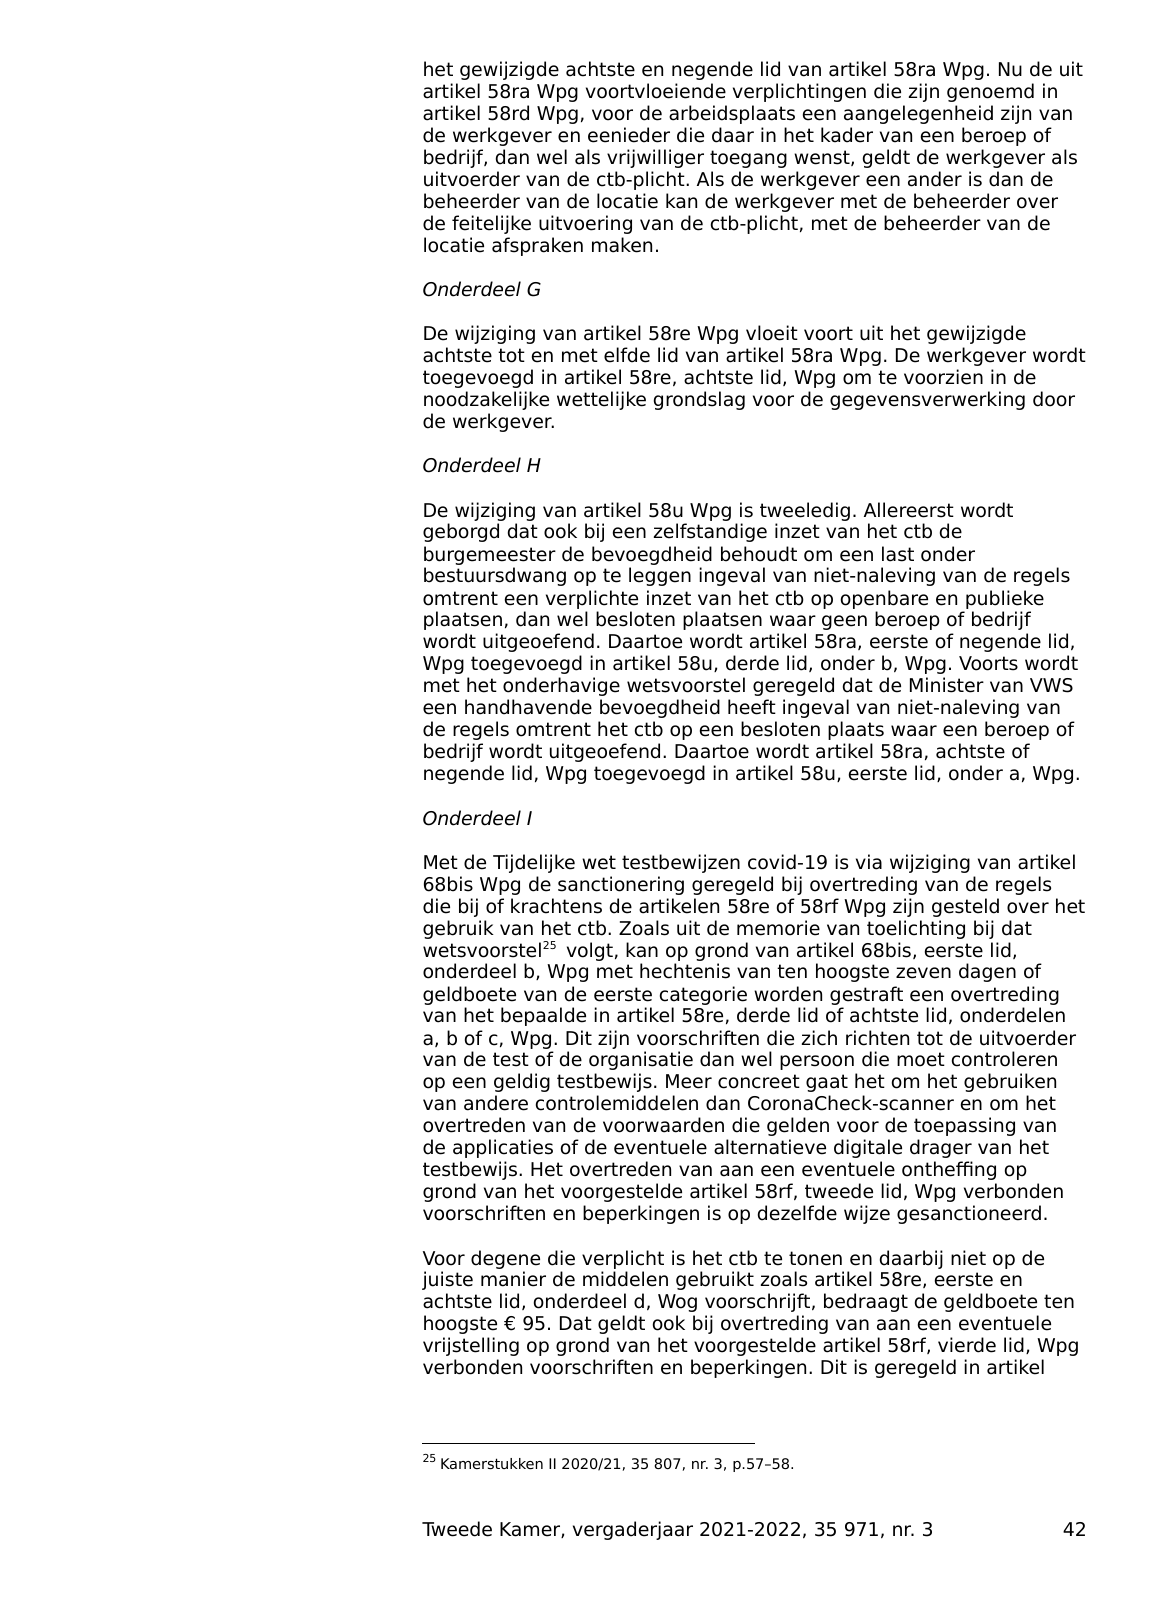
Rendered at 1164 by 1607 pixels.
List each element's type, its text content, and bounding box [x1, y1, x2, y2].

subtitle Onderdeel G [422, 279, 1087, 301]
text Kamerstukken II 2020/21, 35 807, nr. 3, p.57–58. [422, 1452, 1087, 1474]
text het gewijzigde achtste en negende lid van artikel 58ra Wpg. Nu de uit artikel 58ra Wpg voortvloeiende verplichtingen die zijn genoemd in artikel 58rd Wpg, voor de arbeidsplaats een aangelegenheid zijn van de werkgever en eenieder die daar in het kader van een beroep of bedrijf, dan wel als vrijwilliger toegang wenst, geldt de werkgever als uitvoerder van de ctb-plicht. Als de werkgever een ander is dan de beheerder van de locatie kan de werkgever met de beheerder over de feitelijke uitvoering van de ctb-plicht, met de beheerder van de locatie afspraken maken. [422, 59, 1087, 257]
subtitle Onderdeel I [422, 807, 1087, 829]
text De wijziging van artikel 58u Wpg is tweeledig. Allereerst wordt geborgd dat ook bij een zelfstandige inzet van het ctb de burgemeester de bevoegdheid behoudt om een last onder bestuursdwang op te leggen ingeval van niet-naleving van de regels omtrent een verplichte inzet van het ctb op openbare en publieke plaatsen, dan wel besloten plaatsen waar geen beroep of bedrijf wordt uitgeoefend. Daartoe wordt artikel 58ra, eerste of negende lid, Wpg toegevoegd in artikel 58u, derde lid, onder b, Wpg. Voorts wordt met het onderhavige wetsvoorstel geregeld dat de Minister van VWS een handhavende bevoegdheid heeft ingeval van niet-naleving van de regels omtrent het ctb op een besloten plaats waar een beroep of bedrijf wordt uitgeoefend. Daartoe wordt artikel 58ra, achtste of negende lid, Wpg toegevoegd in artikel 58u, eerste lid, onder a, Wpg. [422, 499, 1087, 785]
subtitle Onderdeel H [422, 455, 1087, 477]
text De wijziging van artikel 58re Wpg vloeit voort uit het gewijzigde achtste tot en met elfde lid van artikel 58ra Wpg. De werkgever wordt toegevoegd in artikel 58re, achtste lid, Wpg om te voorzien in de noodzakelijke wettelijke grondslag voor de gegevensverwerking door de werkgever. [422, 323, 1087, 433]
text Voor degene die verplicht is het ctb te tonen en daarbij niet op de juiste manier de middelen gebruikt zoals artikel 58re, eerste en achtste lid, onderdeel d, Wog voorschrijft, bedraagt de geldboete ten hoogste € 95. Dat geldt ook bij overtreding van aan een eventuele vrijstelling op grond van het voorgestelde artikel 58rf, vierde lid, Wpg verbonden voorschriften en beperkingen. Dit is geregeld in artikel [422, 1247, 1087, 1379]
text Met de Tijdelijke wet testbewijzen covid-19 is via wijziging van artikel 68bis Wpg de sanctionering geregeld bij overtreding van de regels die bij of krachtens de artikelen 58re of 58rf Wpg zijn gesteld over het gebruik van het ctb. Zoals uit de memorie van toelichting bij dat wetsvoorstel volgt, kan op grond van artikel 68bis, eerste lid, onderdeel b, Wpg met hechtenis van ten hoogste zeven dagen of geldboete van de eerste categorie worden gestraft een overtreding van het bepaalde in artikel 58re, derde lid of achtste lid, onderdelen a, b of c, Wpg. Dit zijn voorschriften die zich richten tot de uitvoerder van de test of de organisatie dan wel persoon die moet controleren op een geldig testbewijs. Meer concreet gaat het om het gebruiken van andere controlemiddelen dan CoronaCheck-scanner en om het overtreden van de voorwaarden die gelden voor de toepassing van de applicaties of de eventuele alternatieve digitale drager van het testbewijs. Het overtreden van aan een eventuele ontheffing op grond van het voorgestelde artikel 58rf, tweede lid, Wpg verbonden voorschriften en beperkingen is op dezelfde wijze gesanctioneerd. [422, 852, 1087, 1225]
